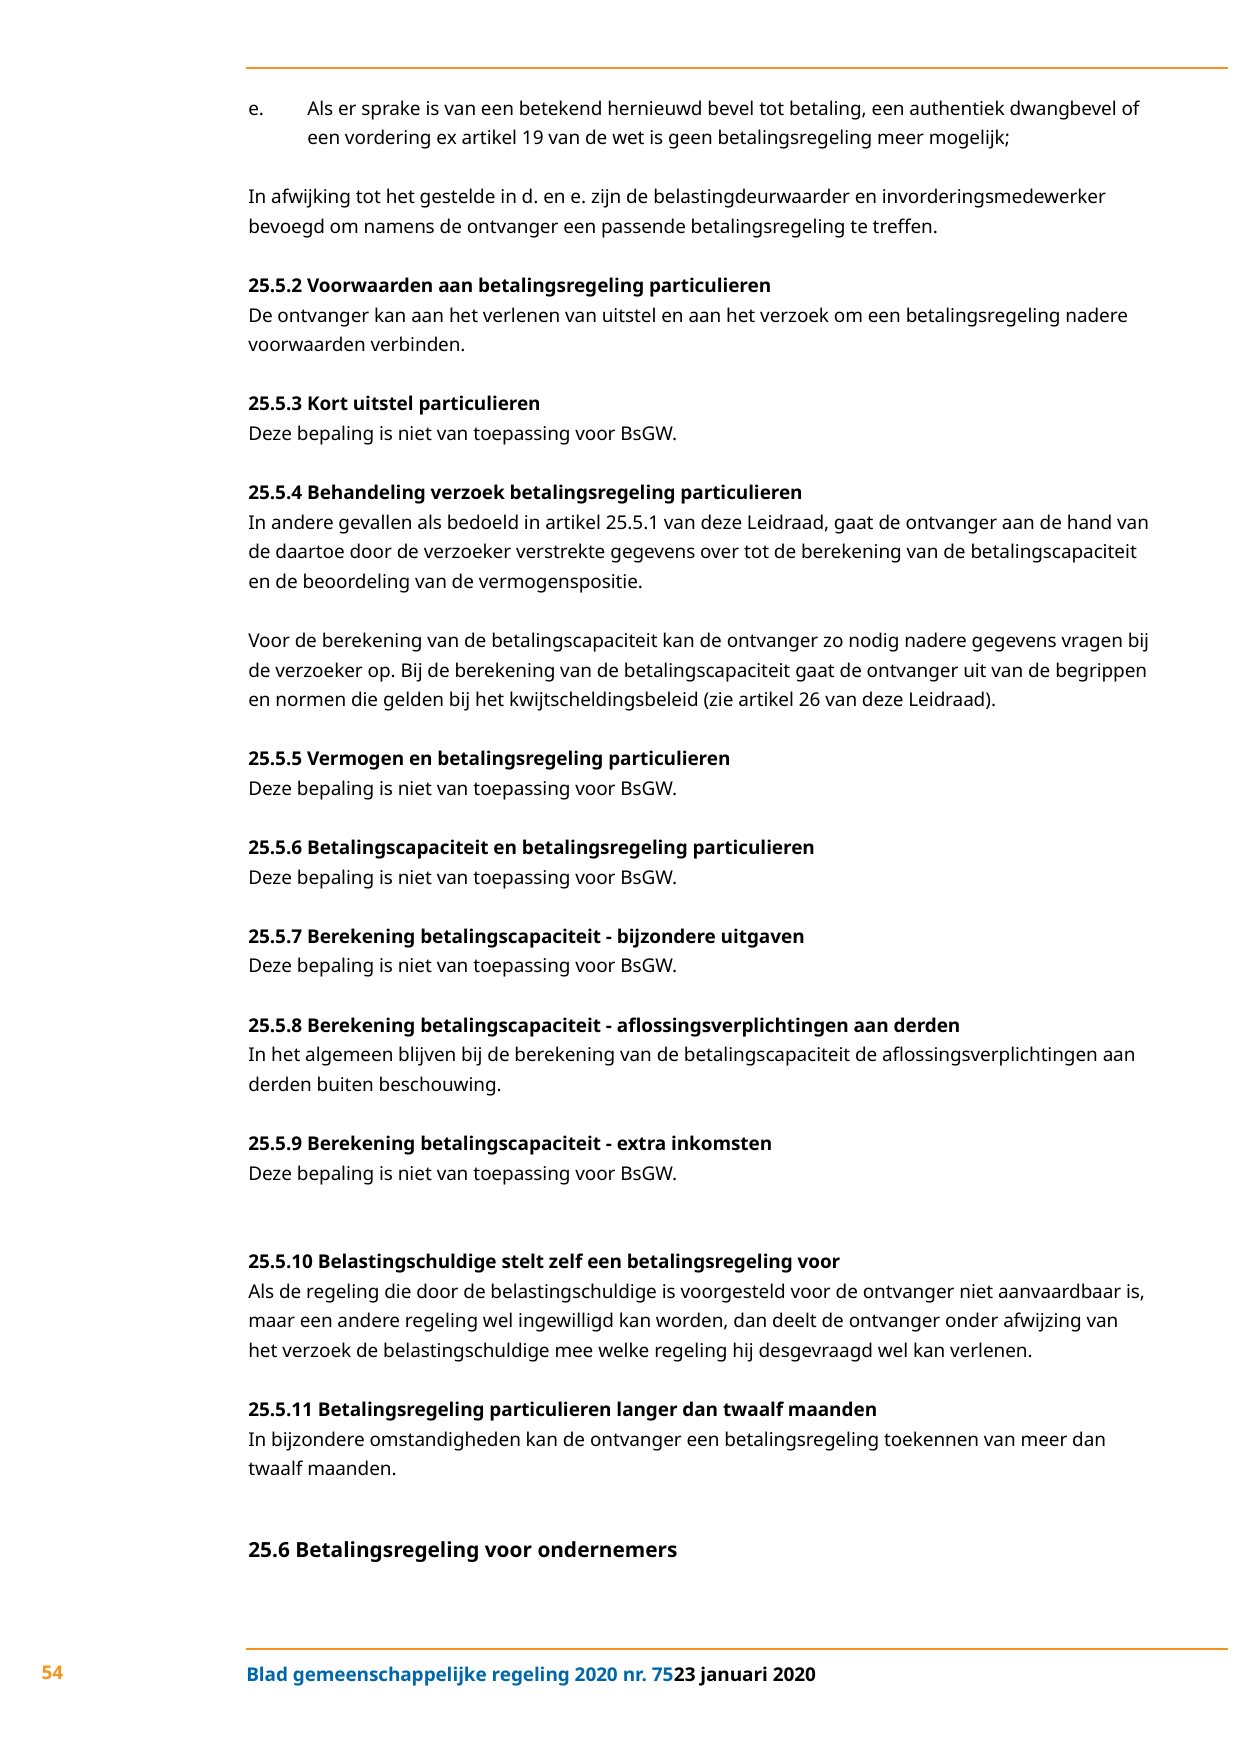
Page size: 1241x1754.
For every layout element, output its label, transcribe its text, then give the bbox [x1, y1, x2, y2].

text 25.5.8 Berekening betalingscapaciteit - aflossingsverplichtingen aan derden [248, 1012, 1152, 1038]
text 25.5.6 Betalingscapaciteit en betalingsregeling particulieren [248, 834, 1152, 860]
text 25.5.7 Berekening betalingscapaciteit - bijzondere uitgaven [248, 923, 1152, 949]
text 25.5.3 Kort uitstel particulieren [248, 391, 1152, 416]
text In bijzondere omstandigheden kan de ontvanger een betalingsregeling toekennen van meer dan twaalf maanden. [248, 1426, 1152, 1481]
text Deze bepaling is niet van toepassing voor BsGW. [248, 953, 1152, 978]
text Voor de berekening van de betalingscapaciteit kan de ontvanger zo nodig nadere gegevens vragen bij de verzoeker op. Bij de berekening van de betalingscapaciteit gaat de ontvanger uit van de begrippen en normen die gelden bij het kwijtscheldingsbeleid (zie artikel 26 van deze Leidraad). [248, 627, 1152, 712]
text 25.5.9 Berekening betalingscapaciteit - extra inkomsten [248, 1130, 1152, 1156]
text Deze bepaling is niet van toepassing voor BsGW. [248, 864, 1152, 890]
picture [41, 47, 231, 172]
text 25.5.11 Betalingsregeling particulieren langer dan twaalf maanden [248, 1396, 1152, 1422]
text 25.5.2 Voorwaarden aan betalingsregeling particulieren [248, 272, 1152, 298]
list Als er sprake is van een betekend hernieuwd bevel tot betaling, een authentiek dwangbevel of een vordering ex artikel 19 van de wet is geen betalingsregeling meer mogelijk; [248, 95, 1152, 150]
text 25.5.5 Vermogen en betalingsregeling particulieren [248, 746, 1152, 771]
text In het algemeen blijven bij de berekening van de betalingscapaciteit de aflossingsverplichtingen aan derden buiten beschouwing. [248, 1041, 1152, 1097]
text In afwijking tot het gestelde in d. en e. zijn de belastingdeurwaarder en invorderingsmedewerker bevoegd om namens de ontvanger een passende betalingsregeling te treffen. [248, 183, 1152, 239]
text In andere gevallen als bedoeld in artikel 25.5.1 van deze Leidraad, gaat de ontvanger aan de hand van de daartoe door de verzoeker verstrekte gegevens over tot de berekening van de betalingscapaciteit en de beoordeling van de vermogenspositie. [248, 509, 1152, 594]
text 25.5.4 Behandeling verzoek betalingsregeling particulieren [248, 479, 1152, 505]
text Deze bepaling is niet van toepassing voor BsGW. [248, 420, 1152, 446]
text Deze bepaling is niet van toepassing voor BsGW. [248, 775, 1152, 801]
text Als de regeling die door de belastingschuldige is voorgesteld voor de ontvanger niet aanvaardbaar is, maar een andere regeling wel ingewilligd kan worden, dan deelt de ontvanger onder afwijzing van het verzoek de belastingschuldige mee welke regeling hij desgevraagd wel kan verlenen. [248, 1278, 1152, 1363]
text Deze bepaling is niet van toepassing voor BsGW. [248, 1160, 1152, 1186]
text 25.6 Betalingsregeling voor ondernemers [248, 1536, 1152, 1564]
text 25.5.10 Belastingschuldige stelt zelf een betalingsregeling voor [248, 1248, 1152, 1274]
text De ontvanger kan aan het verlenen van uitstel en aan het verzoek om een betalingsregeling nadere voorwaarden verbinden. [248, 302, 1152, 357]
